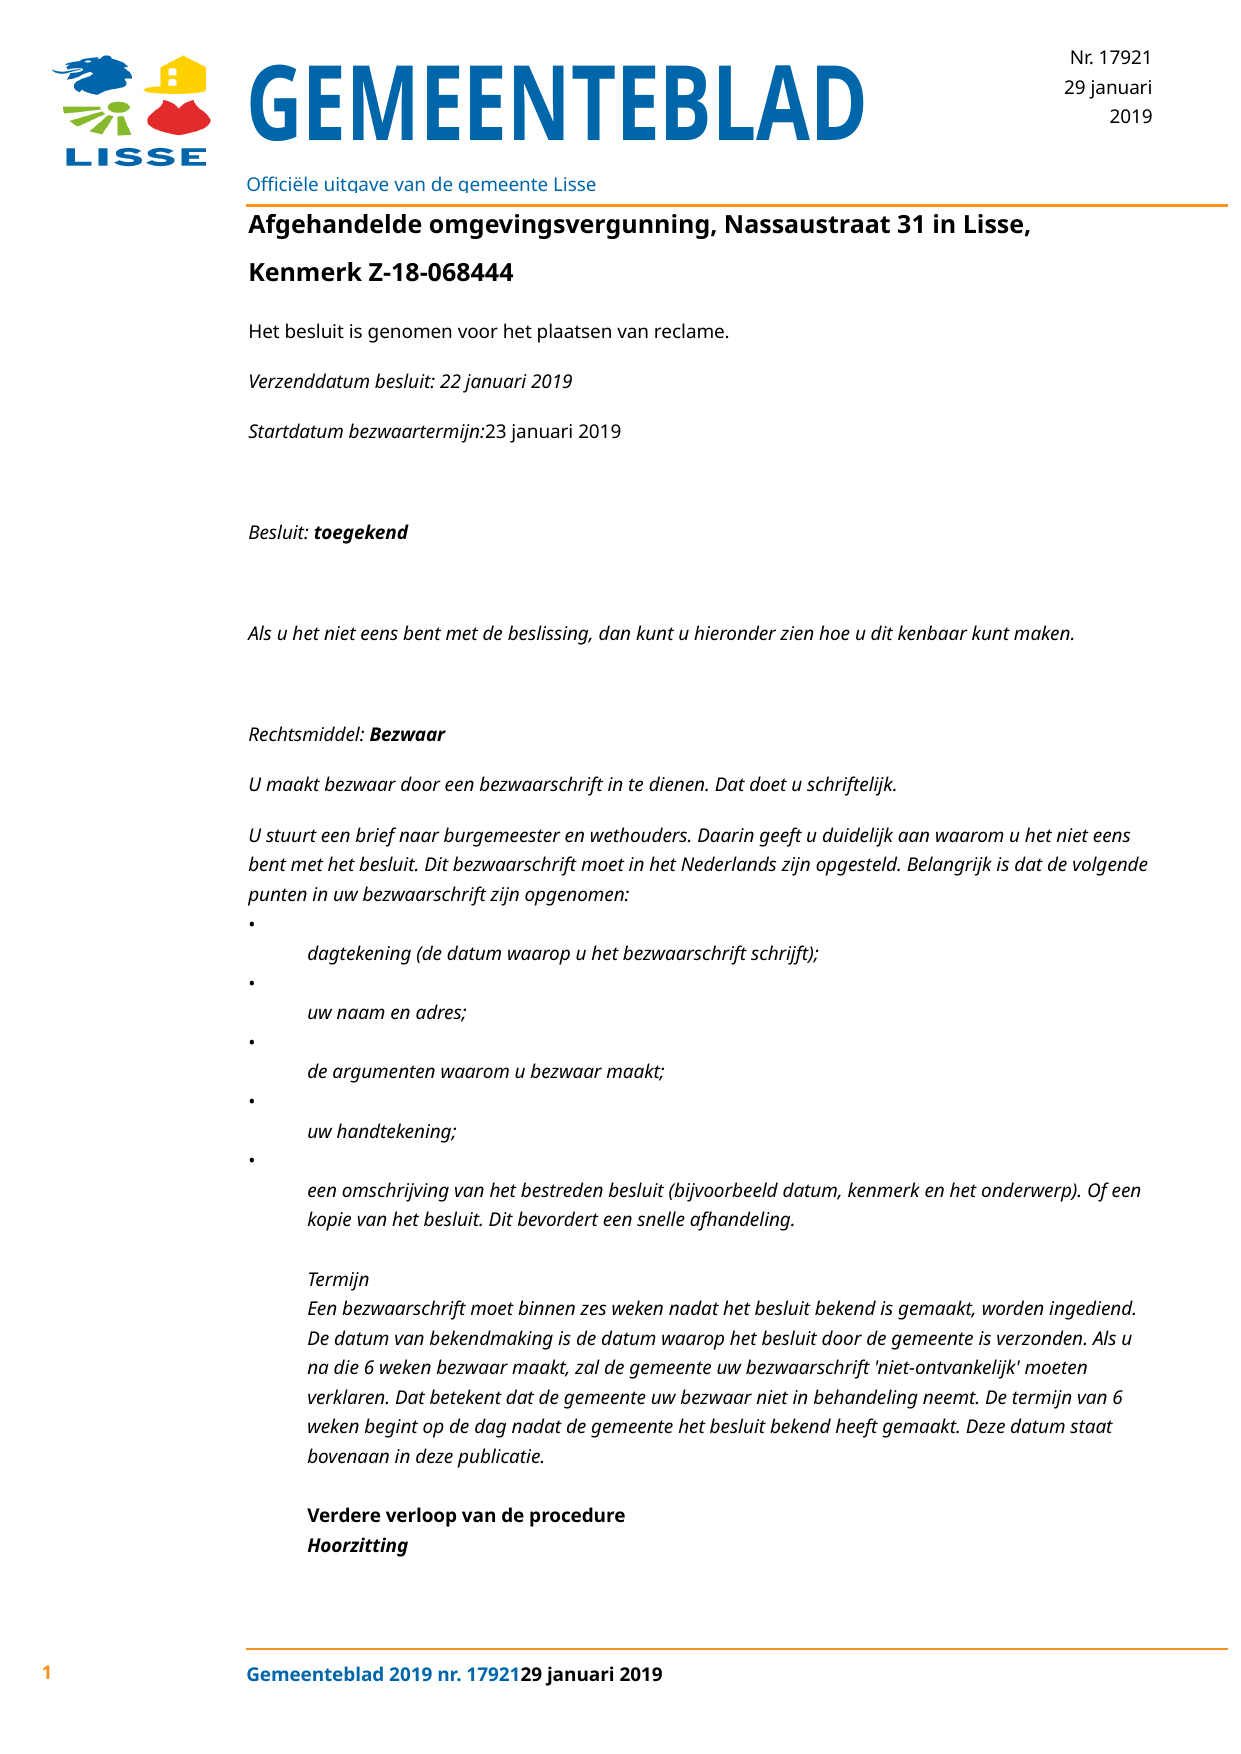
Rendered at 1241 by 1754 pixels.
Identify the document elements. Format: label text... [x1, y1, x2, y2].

text U stuurt een brief naar burgemeester en wethouders. Daarin geeft u duidelijk aan waarom u het niet eens bent met het besluit. Dit bezwaarschrift moet in het Nederlands zijn opgesteld. Belangrijk is dat de volgende punten in uw bezwaarschrift zijn opgenomen: [248, 822, 1152, 907]
list Een bezwaarschrift moet binnen zes weken nadat het besluit bekend is gemaakt, worden ingediend. De datum van bekendmaking is de datum waarop het besluit door de gemeente is verzonden. Als u na die 6 weken bezwaar maakt, zal de gemeente uw bezwaarschrift 'niet-ontvankelijk' moeten verklaren. Dat betekent dat de gemeente uw bezwaar niet in behandeling neemt. De termijn van 6 weken begint op de dag nadat de gemeente het besluit bekend heeft gemaakt. Deze datum staat bovenaan in deze publicatie. [248, 1295, 1152, 1469]
list uw naam en adres; [248, 999, 1152, 1025]
text Afgehandelde omgevingsvergunning, Nassaustraat 31 in Lisse, Kenmerk Z-18-068444 [248, 207, 1152, 288]
list uw handtekening; [248, 1118, 1152, 1144]
picture [41, 47, 231, 172]
text Als u het niet eens bent met de beslissing, dan kunt u hieronder zien hoe u dit kenbaar kunt maken. [248, 620, 1152, 646]
text Verzenddatum besluit: 22 januari 2019 [248, 368, 1152, 394]
list de argumenten waarom u bezwaar maakt; [248, 1059, 1152, 1084]
text Besluit: toegekend [248, 519, 1152, 545]
text Rechtsmiddel: Bezwaar [248, 721, 1152, 747]
list Termijn [248, 1266, 1152, 1292]
text U maakt bezwaar door een bezwaarschrift in te dienen. Dat doet u schriftelijk. [248, 772, 1152, 797]
list Verdere verloop van de procedure [248, 1502, 1152, 1528]
list Hoorzitting [248, 1532, 1152, 1558]
list een omschrijving van het bestreden besluit (bijvoorbeeld datum, kenmerk en het onderwerp). Of een kopie van het besluit. Dit bevordert een snelle afhandeling. [248, 1177, 1152, 1232]
list dagtekening (de datum waarop u het bezwaarschrift schrijft); [248, 940, 1152, 966]
text Het besluit is genomen voor het plaatsen van reclame. [248, 318, 1152, 344]
text Startdatum bezwaartermijn:23 januari 2019 [248, 419, 1152, 444]
